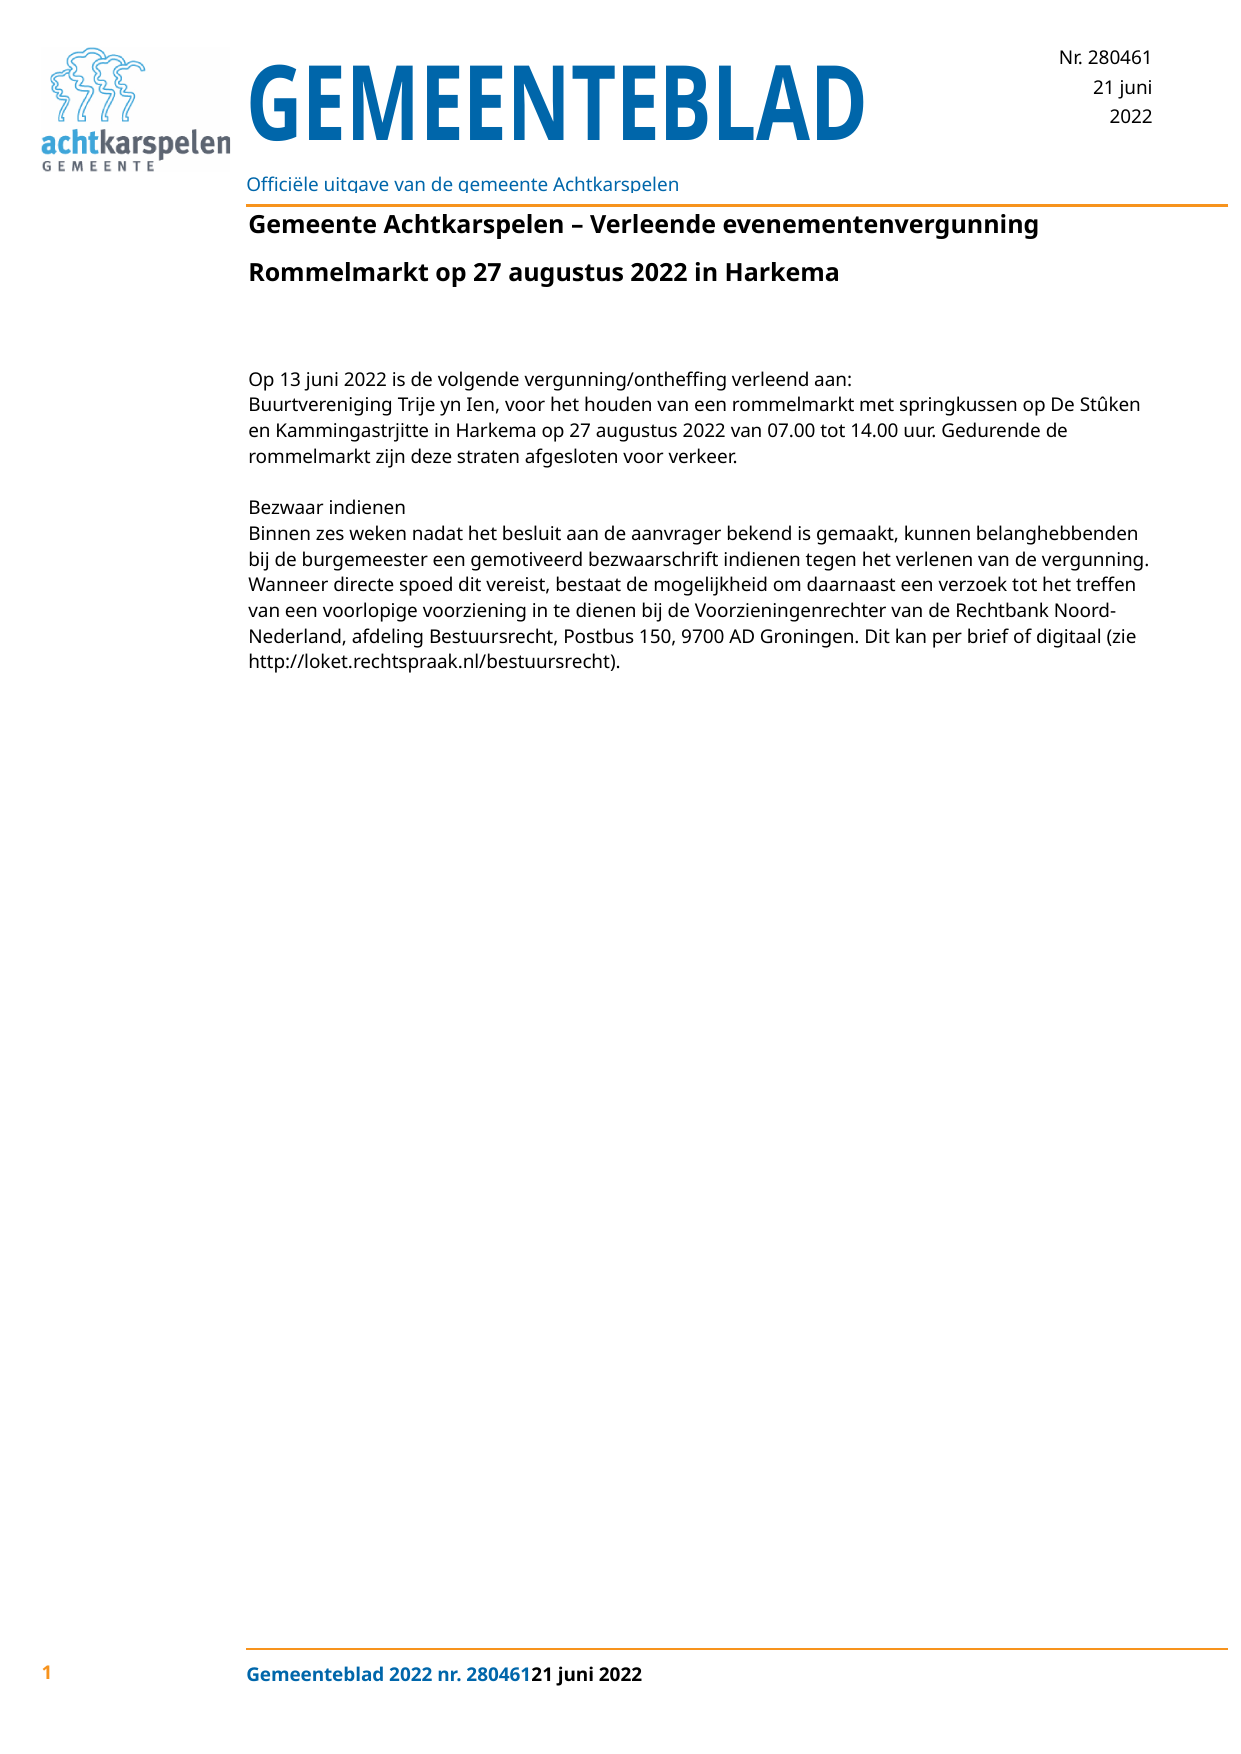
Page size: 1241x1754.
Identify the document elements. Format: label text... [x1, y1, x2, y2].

picture [41, 47, 231, 172]
text Op 13 juni 2022 is de volgende vergunning/ontheffing verleend aan: [248, 366, 1152, 391]
text Gemeente Achtkarspelen – Verleende evenementenvergunning Rommelmarkt op 27 augustus 2022 in Harkema [248, 207, 1152, 288]
text Buurtvereniging Trije yn Ien, voor het houden van een rommelmarkt met springkussen op De Stûken en Kammingastrjitte in Harkema op 27 augustus 2022 van 07.00 tot 14.00 uur. Gedurende de rommelmarkt zijn deze straten afgesloten voor verkeer. [248, 391, 1152, 469]
text Bezwaar indienen [248, 494, 1152, 520]
text Binnen zes weken nadat het besluit aan de aanvrager bekend is gemaakt, kunnen belanghebbenden bij de burgemeester een gemotiveerd bezwaarschrift indienen tegen het verlenen van de vergunning. Wanneer directe spoed dit vereist, bestaat de mogelijkheid om daarnaast een verzoek tot het treffen van een voorlopige voorziening in te dienen bij de Voorzieningenrechter van de Rechtbank Noord-Nederland, afdeling Bestuursrecht, Postbus 150, 9700 AD Groningen. Dit kan per brief of digitaal (zie http://loket.rechtspraak.nl/bestuursrecht). [248, 520, 1152, 674]
